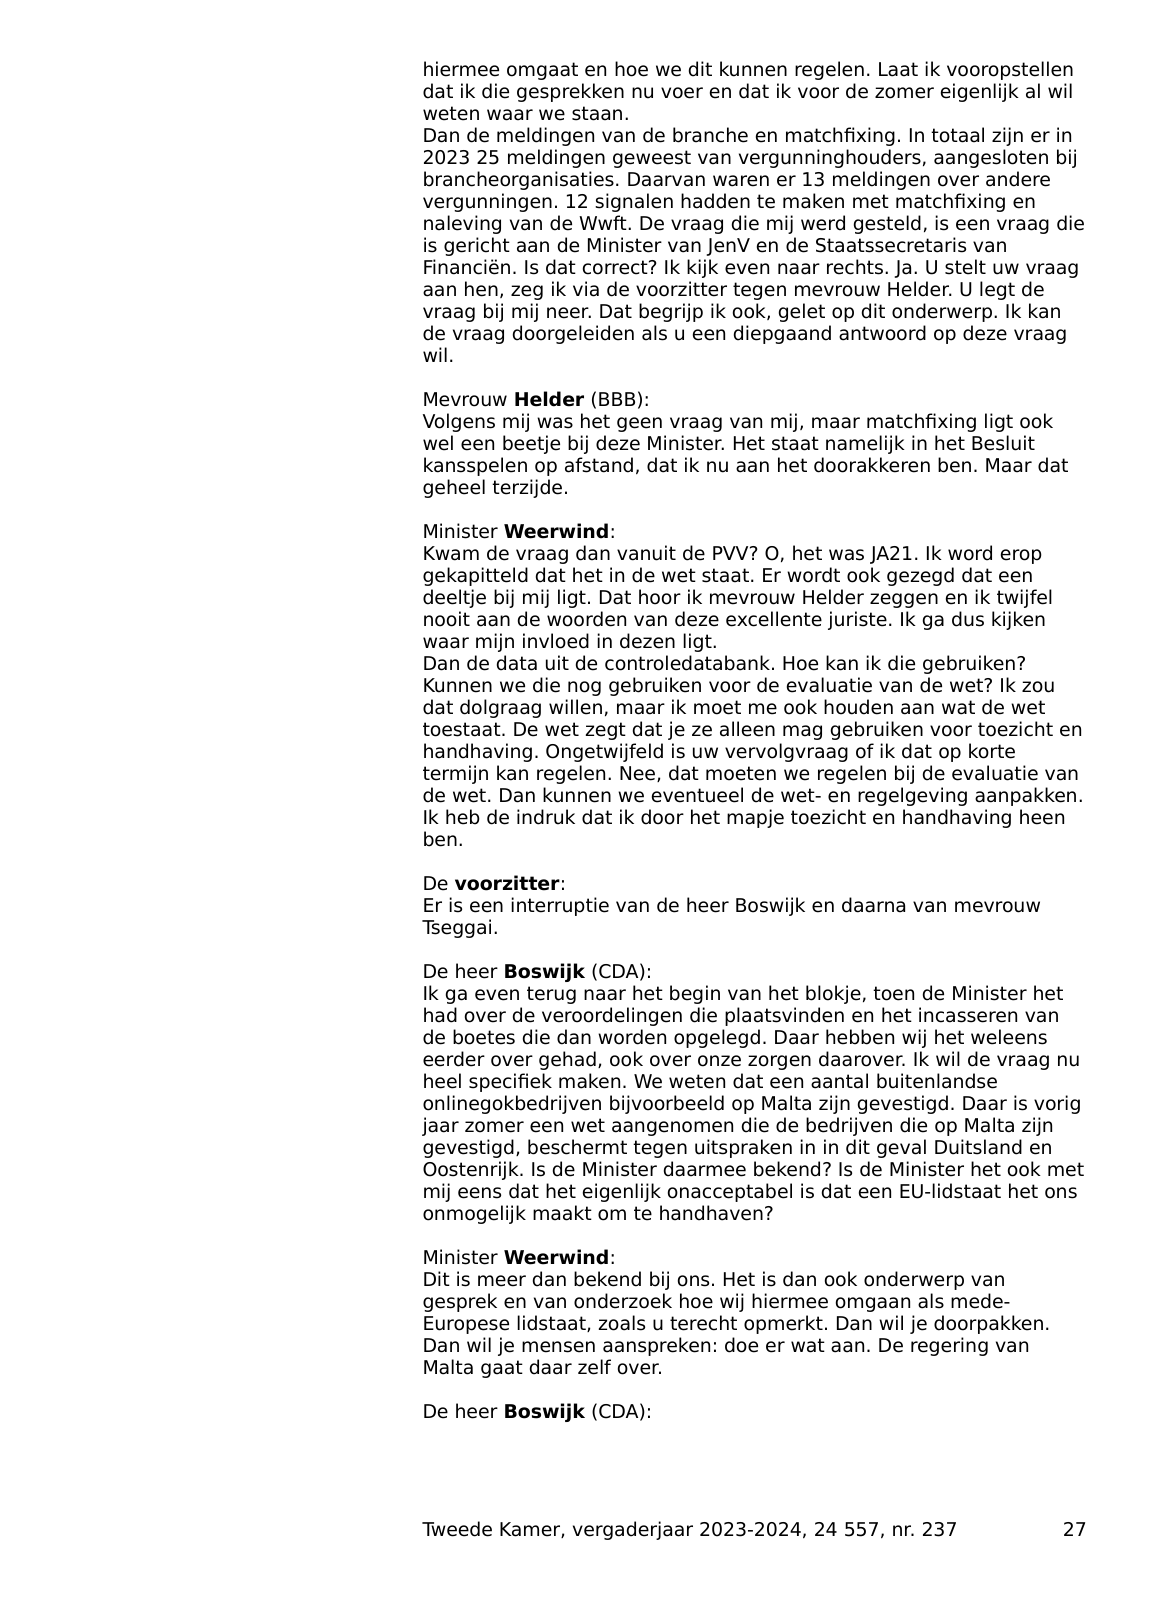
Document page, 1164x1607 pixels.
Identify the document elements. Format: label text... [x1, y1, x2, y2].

text hiermee omgaat en hoe we dit kunnen regelen. Laat ik vooropstellen dat ik die gesprekken nu voer en dat ik voor de zomer eigenlijk al wil weten waar we staan. [422, 59, 1087, 125]
text Mevrouw Helder (BBB): [422, 389, 1087, 411]
text Kwam de vraag dan vanuit de PVV? O, het was JA21. Ik word erop gekapitteld dat het in de wet staat. Er wordt ook gezegd dat een deeltje bij mij ligt. Dat hoor ik mevrouw Helder zeggen en ik twijfel nooit aan de woorden van deze excellente juriste. Ik ga dus kijken waar mijn invloed in dezen ligt. [422, 543, 1087, 653]
text Ik ga even terug naar het begin van het blokje, toen de Minister het had over de veroordelingen die plaatsvinden en het incasseren van de boetes die dan worden opgelegd. Daar hebben wij het weleens eerder over gehad, ook over onze zorgen daarover. Ik wil de vraag nu heel specifiek maken. We weten dat een aantal buitenlandse onlinegokbedrijven bijvoorbeeld op Malta zijn gevestigd. Daar is vorig jaar zomer een wet aangenomen die de bedrijven die op Malta zijn gevestigd, beschermt tegen uitspraken in in dit geval Duitsland en Oostenrijk. Is de Minister daarmee bekend? Is de Minister het ook met mij eens dat het eigenlijk onacceptabel is dat een EU-lidstaat het ons onmogelijk maakt om te handhaven? [422, 983, 1087, 1225]
text Minister Weerwind: [422, 1247, 1087, 1269]
text De heer Boswijk (CDA): [422, 961, 1087, 983]
text Volgens mij was het geen vraag van mij, maar matchfixing ligt ook wel een beetje bij deze Minister. Het staat namelijk in het Besluit kansspelen op afstand, dat ik nu aan het doorakkeren ben. Maar dat geheel terzijde. [422, 411, 1087, 499]
text Dan de meldingen van de branche en matchfixing. In totaal zijn er in 2023 25 meldingen geweest van vergunninghouders, aangesloten bij brancheorganisaties. Daarvan waren er 13 meldingen over andere vergunningen. 12 signalen hadden te maken met matchfixing en naleving van de Wwft. De vraag die mij werd gesteld, is een vraag die is gericht aan de Minister van JenV en de Staatssecretaris van Financiën. Is dat correct? Ik kijk even naar rechts. Ja. U stelt uw vraag aan hen, zeg ik via de voorzitter tegen mevrouw Helder. U legt de vraag bij mij neer. Dat begrijp ik ook, gelet op dit onderwerp. Ik kan de vraag doorgeleiden als u een diepgaand antwoord op deze vraag wil. [422, 125, 1087, 367]
text Ik heb de indruk dat ik door het mapje toezicht en handhaving heen ben. [422, 807, 1087, 851]
text De heer Boswijk (CDA): [422, 1401, 1087, 1423]
text Dan de data uit de controledatabank. Hoe kan ik die gebruiken? Kunnen we die nog gebruiken voor de evaluatie van de wet? Ik zou dat dolgraag willen, maar ik moet me ook houden aan wat de wet toestaat. De wet zegt dat je ze alleen mag gebruiken voor toezicht en handhaving. Ongetwijfeld is uw vervolgvraag of ik dat op korte termijn kan regelen. Nee, dat moeten we regelen bij de evaluatie van de wet. Dan kunnen we eventueel de wet- en regelgeving aanpakken. [422, 653, 1087, 807]
text De voorzitter: [422, 873, 1087, 895]
text Dit is meer dan bekend bij ons. Het is dan ook onderwerp van gesprek en van onderzoek hoe wij hiermee omgaan als mede-Europese lidstaat, zoals u terecht opmerkt. Dan wil je doorpakken. Dan wil je mensen aanspreken: doe er wat aan. De regering van Malta gaat daar zelf over. [422, 1269, 1087, 1379]
text Er is een interruptie van de heer Boswijk en daarna van mevrouw Tseggai. [422, 895, 1087, 939]
text Minister Weerwind: [422, 521, 1087, 543]
